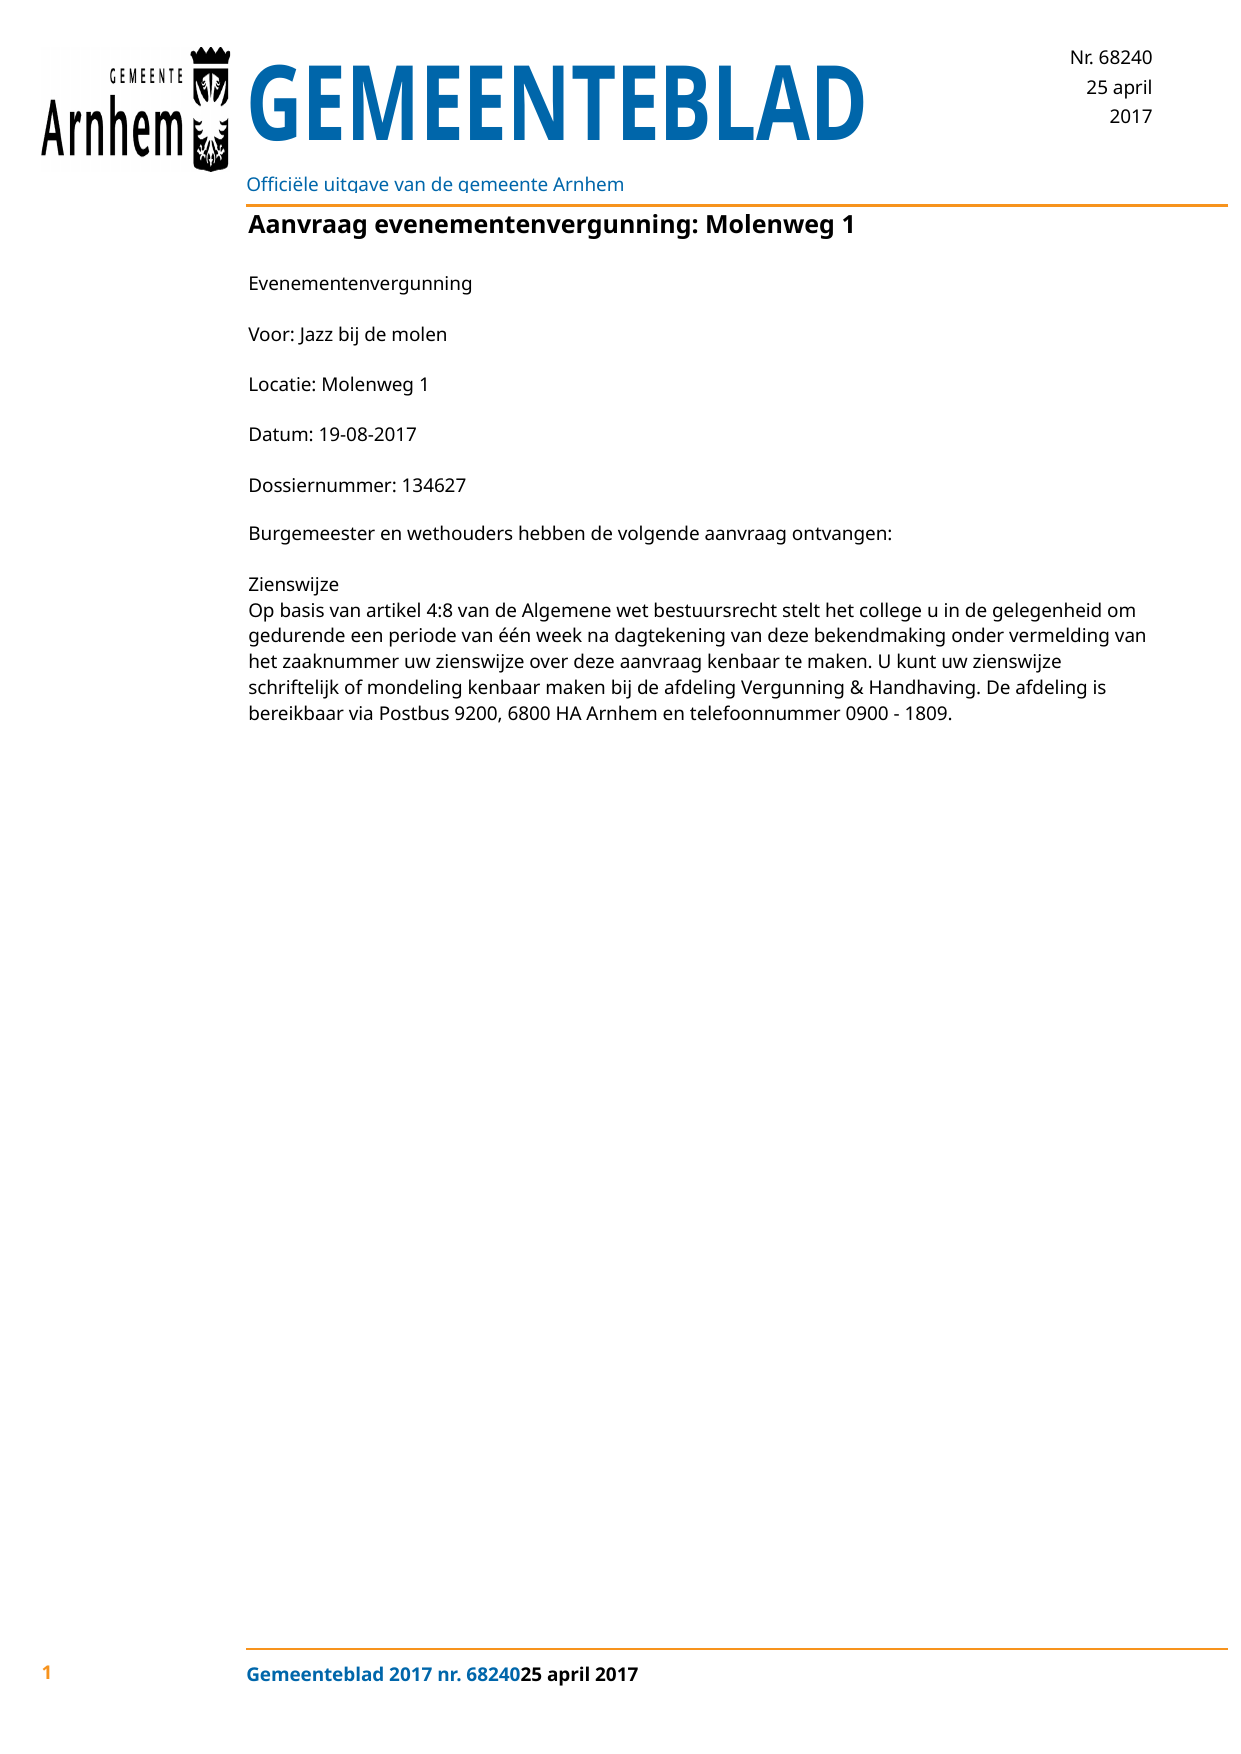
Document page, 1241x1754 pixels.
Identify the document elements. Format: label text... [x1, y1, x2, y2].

text Zienswijze [248, 571, 1152, 597]
text Op basis van artikel 4:8 van de Algemene wet bestuursrecht stelt het college u in de gelegenheid om gedurende een periode van één week na dagtekening van deze bekendmaking onder vermelding van het zaaknummer uw zienswijze over deze aanvraag kenbaar te maken. U kunt uw zienswijze schriftelijk of mondeling kenbaar maken bij de afdeling Vergunning & Handhaving. De afdeling is bereikbaar via Postbus 9200, 6800 HA Arnhem en telefoonnummer 0900 - 1809. [248, 597, 1152, 726]
text Dossiernummer: 134627 [248, 472, 1152, 498]
text Burgemeester en wethouders hebben de volgende aanvraag ontvangen: [248, 520, 1152, 546]
picture [41, 47, 231, 172]
text Evenementenvergunning [248, 270, 1152, 296]
text Locatie: Molenweg 1 [248, 371, 1152, 397]
text Aanvraag evenementenvergunning: Molenweg 1 [248, 207, 1152, 241]
text Voor: Jazz bij de molen [248, 321, 1152, 346]
text Datum: 19-08-2017 [248, 422, 1152, 447]
